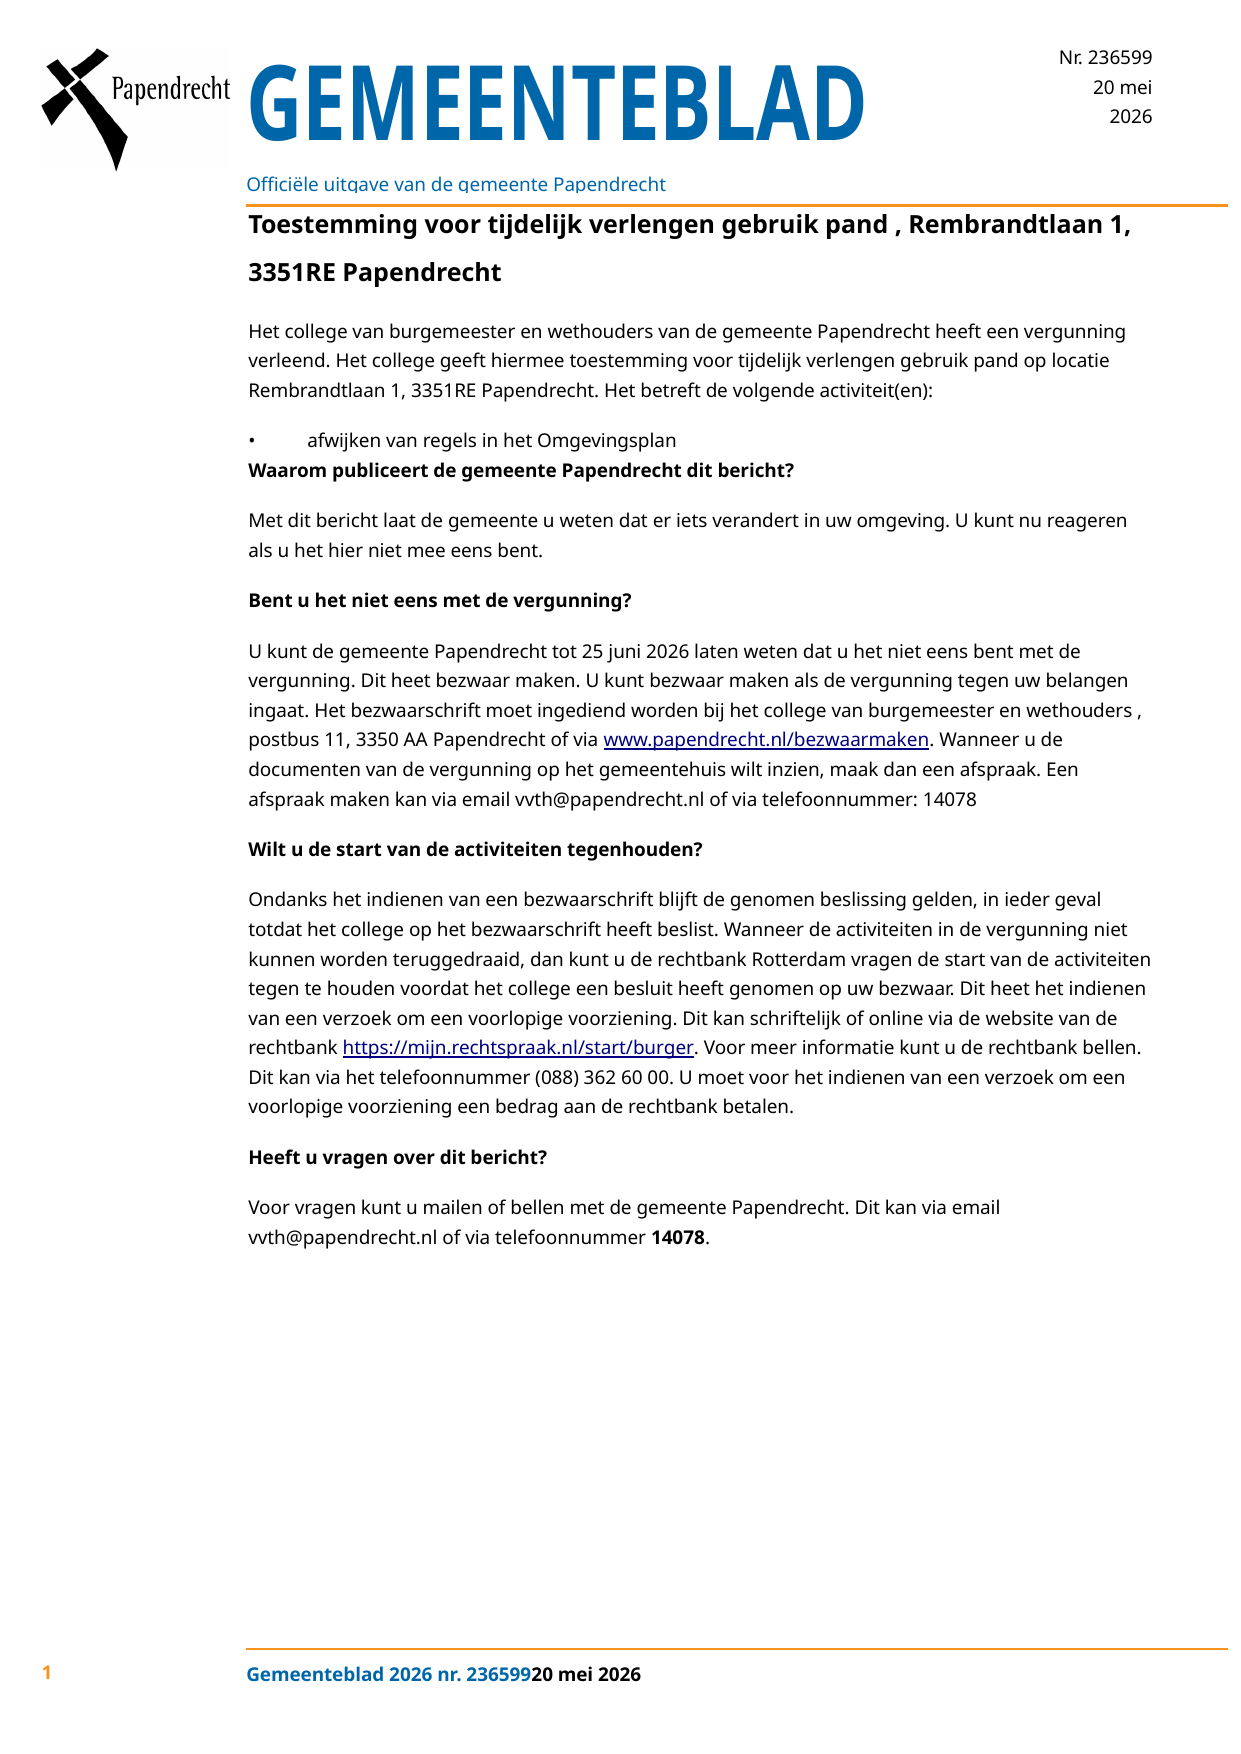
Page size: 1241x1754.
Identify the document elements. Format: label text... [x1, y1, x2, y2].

text Bent u het niet eens met de vergunning? [248, 587, 1152, 613]
text Het college van burgemeester en wethouders van de gemeente Papendrecht heeft een vergunning verleend. Het college geeft hiermee toestemming voor tijdelijk verlengen gebruik pand op locatie Rembrandtlaan 1, 3351RE Papendrecht. Het betreft de volgende activiteit(en): [248, 318, 1152, 403]
text Waarom publiceert de gemeente Papendrecht dit bericht? [248, 457, 1152, 483]
text U kunt de gemeente Papendrecht tot 25 juni 2026 laten weten dat u het niet eens bent met de vergunning. Dit heet bezwaar maken. U kunt bezwaar maken als de vergunning tegen uw belangen ingaat. Het bezwaarschrift moet ingediend worden bij het college van burgemeester en wethouders , postbus 11, 3350 AA Papendrecht of via www.papendrecht.nl/bezwaarmaken. Wanneer u de documenten van de vergunning op het gemeentehuis wilt inzien, maak dan een afspraak. Een afspraak maken kan via email vvth@papendrecht.nl of via telefoonnummer: 14078 [248, 638, 1152, 812]
text Ondanks het indienen van een bezwaarschrift blijft de genomen beslissing gelden, in ieder geval totdat het college op het bezwaarschrift heeft beslist. Wanneer de activiteiten in de vergunning niet kunnen worden teruggedraaid, dan kunt u de rechtbank Rotterdam vragen de start van de activiteiten tegen te houden voordat het college een besluit heeft genomen op uw bezwaar. Dit heet het indienen van een verzoek om een voorlopige voorziening. Dit kan schriftelijk of online via de website van de rechtbank https://mijn.rechtspraak.nl/start/burger. Voor meer informatie kunt u de rechtbank bellen. Dit kan via het telefoonnummer (088) 362 60 00. U moet voor het indienen van een verzoek om een voorlopige voorziening een bedrag aan de rechtbank betalen. [248, 887, 1152, 1119]
text Met dit bericht laat de gemeente u weten dat er iets verandert in uw omgeving. U kunt nu reageren als u het hier niet mee eens bent. [248, 507, 1152, 563]
text Heeft u vragen over dit bericht? [248, 1144, 1152, 1170]
text Wilt u de start van de activiteiten tegenhouden? [248, 836, 1152, 862]
list afwijken van regels in het Omgevingsplan [248, 427, 1152, 453]
text Voor vragen kunt u mailen of bellen met de gemeente Papendrecht. Dit kan via email vvth@papendrecht.nl of via telefoonnummer 14078. [248, 1194, 1152, 1250]
text Toestemming voor tijdelijk verlengen gebruik pand , Rembrandtlaan 1, 3351RE Papendrecht [248, 207, 1152, 288]
picture [41, 47, 231, 172]
